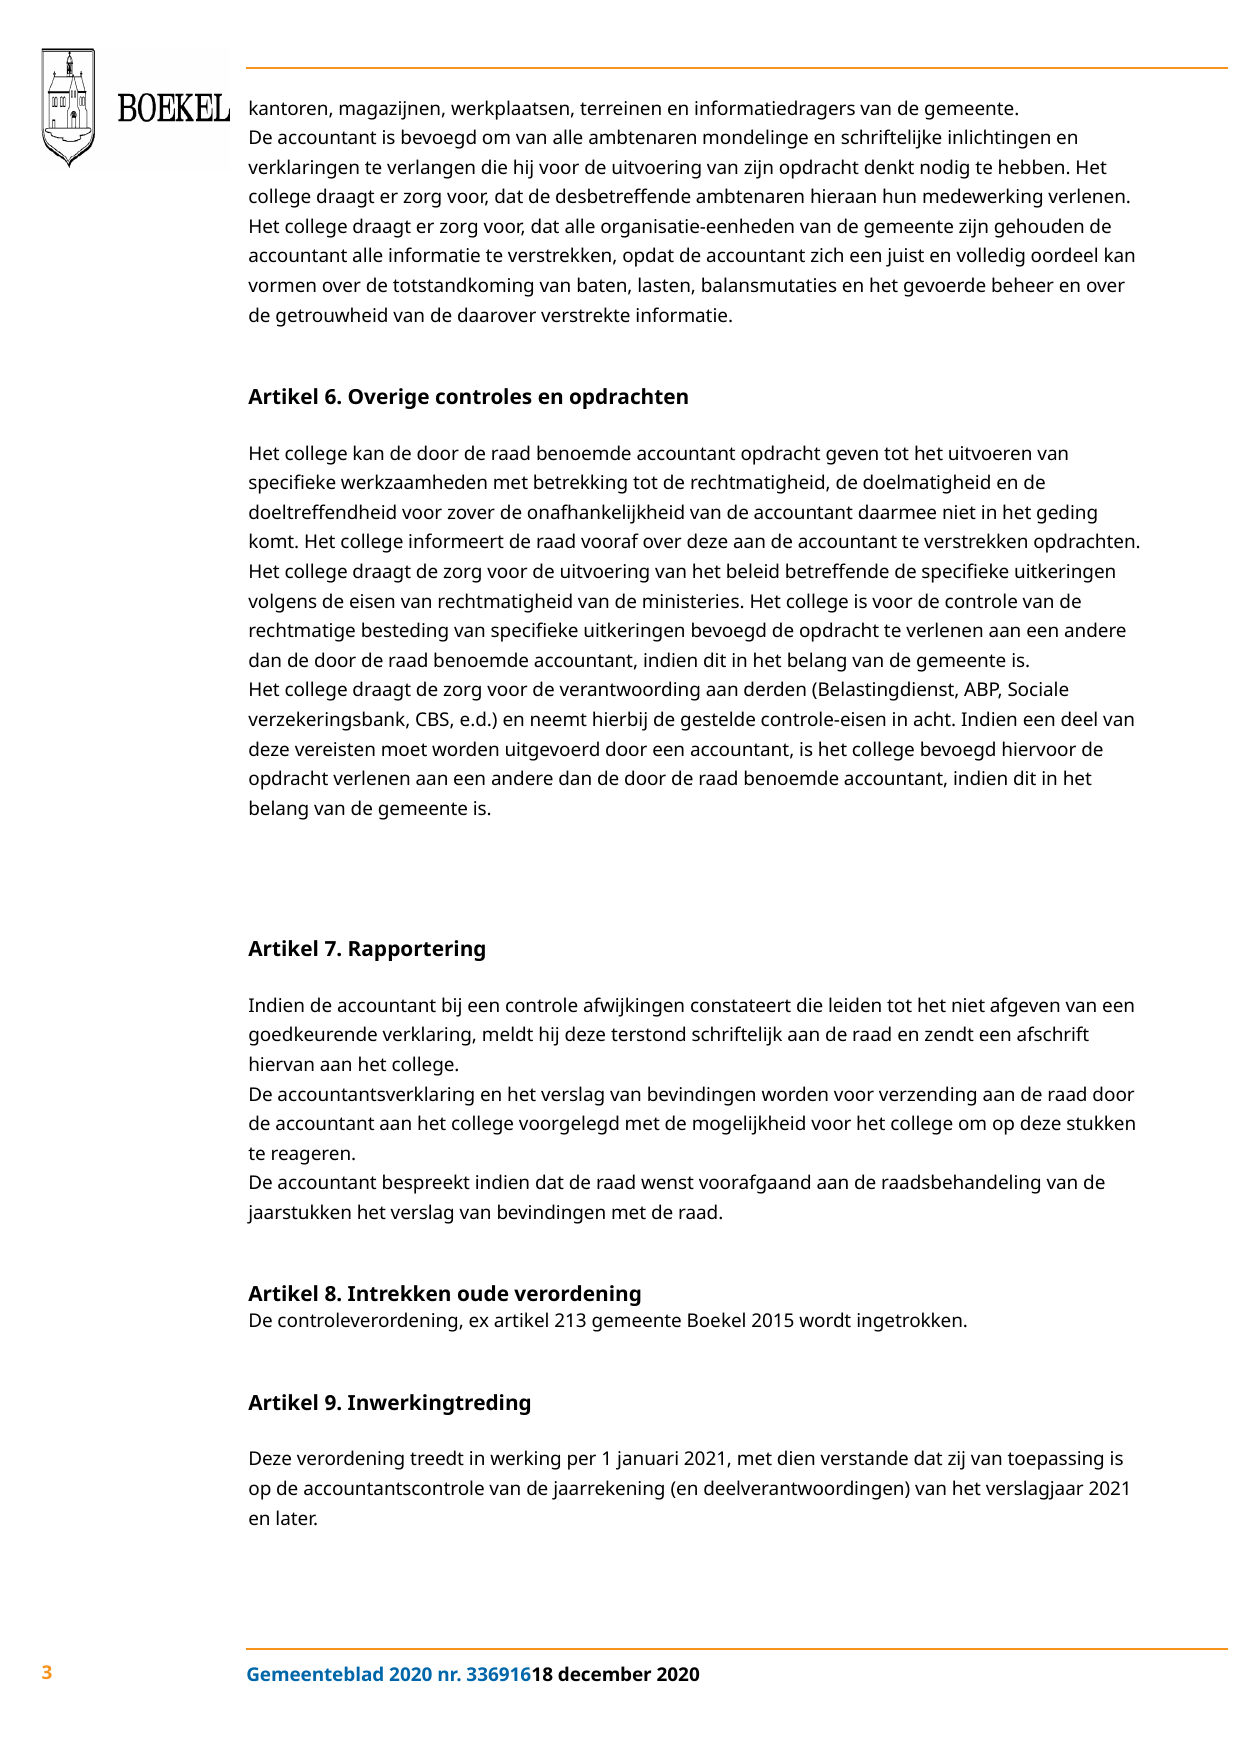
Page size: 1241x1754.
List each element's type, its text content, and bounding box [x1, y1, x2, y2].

text Artikel 8. Intrekken oude verordening [248, 1279, 1152, 1308]
text Het college draagt de zorg voor de verantwoording aan derden (Belastingdienst, ABP, Sociale verzekeringsbank, CBS, e.d.) en neemt hierbij de gestelde controle-eisen in acht. Indien een deel van deze vereisten moet worden uitgevoerd door een accountant, is het college bevoegd hiervoor de opdracht verlenen aan een andere dan de door de raad benoemde accountant, indien dit in het belang van de gemeente is. [248, 677, 1152, 821]
picture [41, 47, 231, 172]
text Het college draagt er zorg voor, dat alle organisatie-eenheden van de gemeente zijn gehouden de accountant alle informatie te verstrekken, opdat de accountant zich een juist en volledig oordeel kan vormen over de totstandkoming van baten, lasten, balansmutaties en het gevoerde beheer en over de getrouwheid van de daarover verstrekte informatie. [248, 213, 1152, 328]
text Het college kan de door de raad benoemde accountant opdracht geven tot het uitvoeren van specifieke werkzaamheden met betrekking tot de rechtmatigheid, de doelmatigheid en de doeltreffendheid voor zover de onafhankelijkheid van de accountant daarmee niet in het geding komt. Het college informeert de raad vooraf over deze aan de accountant te verstrekken opdrachten. [248, 440, 1152, 554]
text Artikel 7. Rapportering [248, 934, 1152, 962]
text De controleverordening, ex artikel 213 gemeente Boekel 2015 wordt ingetrokken. [248, 1308, 1152, 1333]
text De accountant is bevoegd om van alle ambtenaren mondelinge en schriftelijke inlichtingen en verklaringen te verlangen die hij voor de uitvoering van zijn opdracht denkt nodig te hebben. Het college draagt er zorg voor, dat de desbetreffende ambtenaren hieraan hun medewerking verlenen. [248, 124, 1152, 209]
text kantoren, magazijnen, werkplaatsen, terreinen en informatiedragers van de gemeente. [248, 95, 1152, 121]
text Artikel 6. Overige controles en opdrachten [248, 382, 1152, 410]
text Artikel 9. Inwerkingtreding [248, 1388, 1152, 1416]
text Deze verordening treedt in werking per 1 januari 2021, met dien verstande dat zij van toepassing is op de accountantscontrole van de jaarrekening (en deelverantwoordingen) van het verslagjaar 2021 en later. [248, 1446, 1152, 1531]
text De accountant bespreekt indien dat de raad wenst voorafgaand aan de raadsbehandeling van de jaarstukken het verslag van bevindingen met de raad. [248, 1169, 1152, 1225]
text De accountantsverklaring en het verslag van bevindingen worden voor verzending aan de raad door de accountant aan het college voorgelegd met de mogelijkheid voor het college om op deze stukken te reageren. [248, 1081, 1152, 1166]
text Het college draagt de zorg voor de uitvoering van het beleid betreffende de specifieke uitkeringen volgens de eisen van rechtmatigheid van de ministeries. Het college is voor de controle van de rechtmatige besteding van specifieke uitkeringen bevoegd de opdracht te verlenen aan een andere dan de door de raad benoemde accountant, indien dit in het belang van de gemeente is. [248, 558, 1152, 673]
text Indien de accountant bij een controle afwijkingen constateert die leiden tot het niet afgeven van een goedkeurende verklaring, meldt hij deze terstond schriftelijk aan de raad en zendt een afschrift hiervan aan het college. [248, 992, 1152, 1077]
